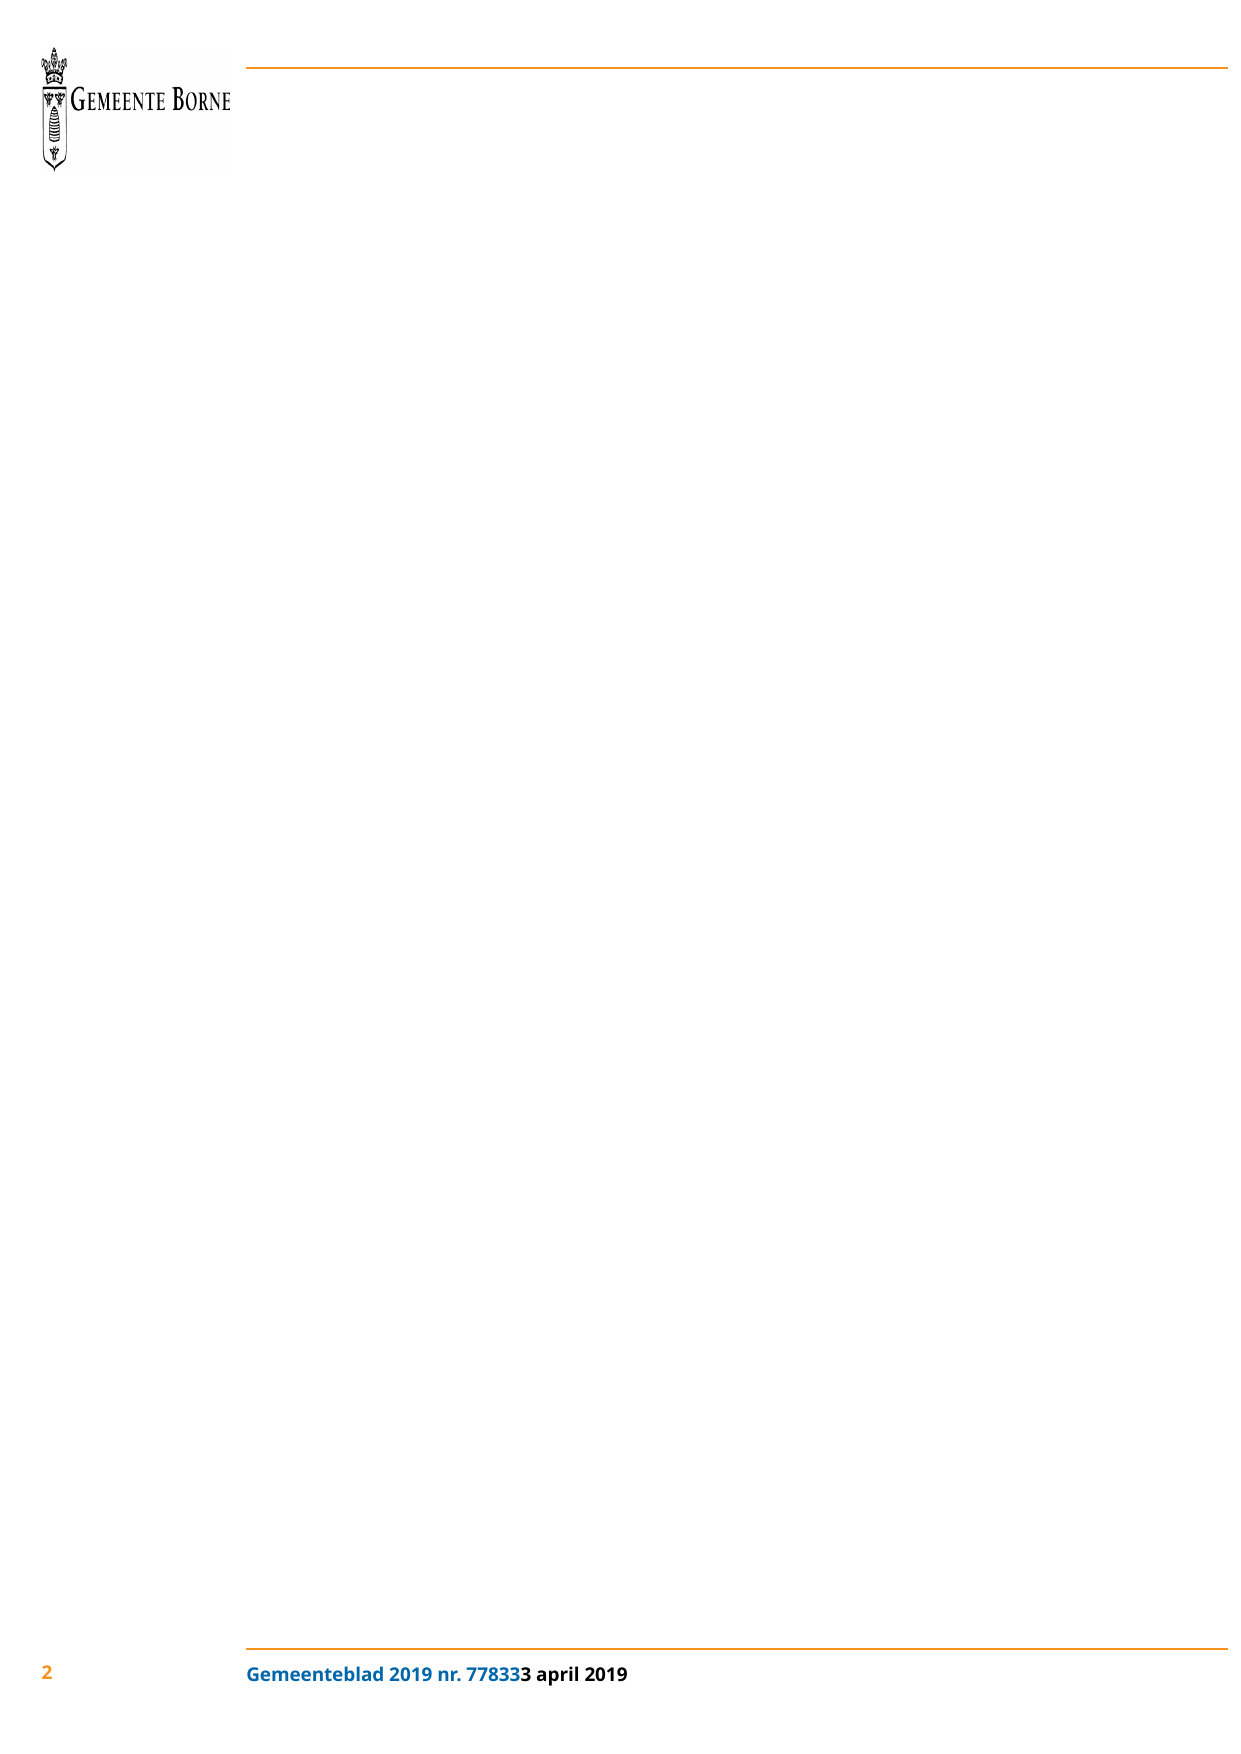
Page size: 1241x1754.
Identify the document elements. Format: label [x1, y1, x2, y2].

picture [41, 47, 231, 172]
